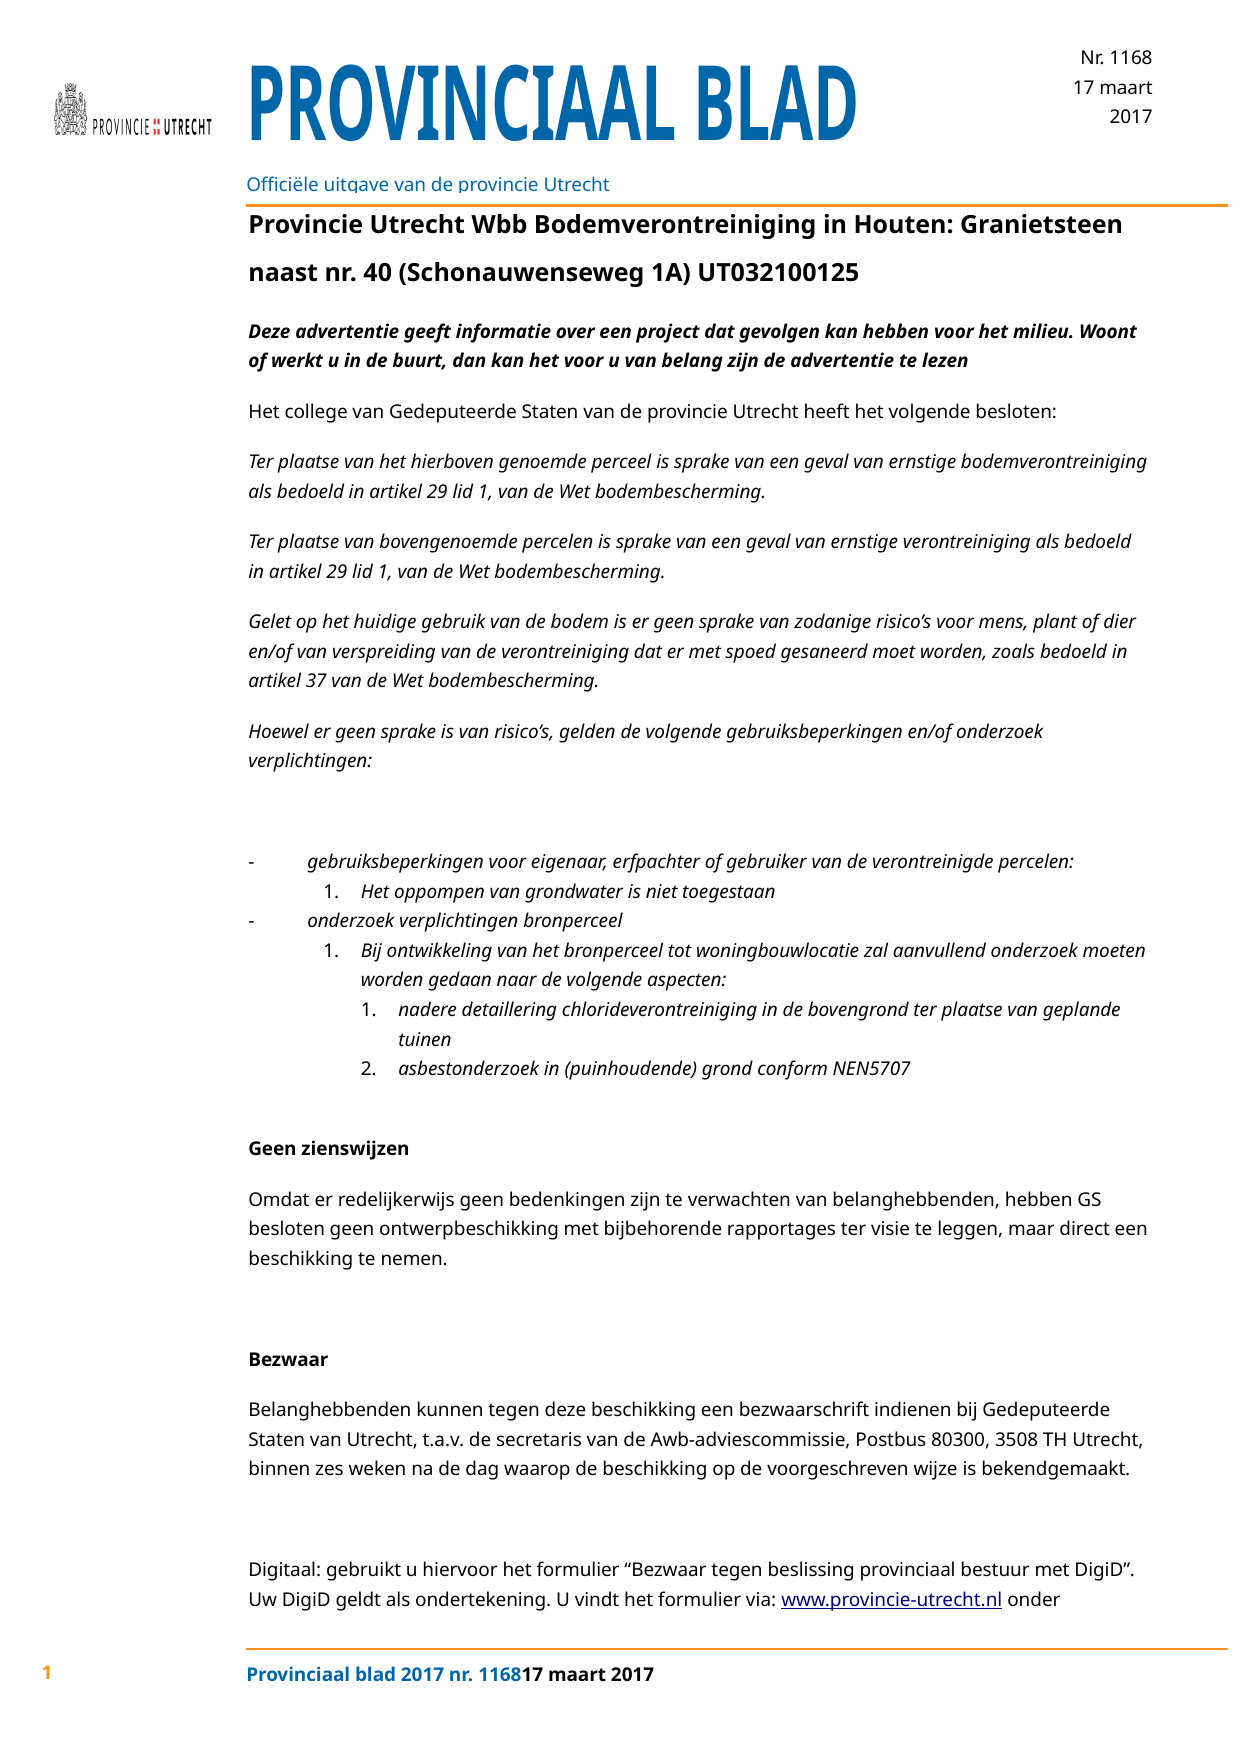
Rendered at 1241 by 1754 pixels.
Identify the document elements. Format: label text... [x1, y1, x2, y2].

list Het oppompen van grondwater is niet toegestaan [323, 878, 1152, 904]
text Bezwaar [248, 1346, 1152, 1372]
list Bij ontwikkeling van het bronperceel tot woningbouwlocatie zal aanvullend onderzoek moeten worden gedaan naar de volgende aspecten: [323, 937, 1152, 992]
list nadere detaillering chlorideverontreiniging in de bovengrond ter plaatse van geplande tuinen [361, 996, 1152, 1052]
text Ter plaatse van het hierboven genoemde perceel is sprake van een geval van ernstige bodemverontreiniging als bedoeld in artikel 29 lid 1, van de Wet bodembescherming. [248, 448, 1152, 504]
text Gelet op het huidige gebruik van de bodem is er geen sprake van zodanige risico’s voor mens, plant of dier en/of van verspreiding van de verontreiniging dat er met spoed gesaneerd moet worden, zoals bedoeld in artikel 37 van de Wet bodembescherming. [248, 608, 1152, 693]
text Belanghebbenden kunnen tegen deze beschikking een bezwaarschrift indienen bij Gedeputeerde Staten van Utrecht, t.a.v. de secretaris van de Awb-adviescommissie, Postbus 80300, 3508 TH Utrecht, binnen zes weken na de dag waarop de beschikking op de voorgeschreven wijze is bekendgemaakt. [248, 1396, 1152, 1481]
text Provincie Utrecht Wbb Bodemverontreiniging in Houten: Granietsteen naast nr. 40 (Schonauwenseweg 1A) UT032100125 [248, 207, 1152, 288]
text Het college van Gedeputeerde Staten van de provincie Utrecht heeft het volgende besloten: [248, 398, 1152, 424]
text Hoewel er geen sprake is van risico’s, gelden de volgende gebruiksbeperkingen en/of onderzoek verplichtingen: [248, 718, 1152, 773]
picture [41, 47, 231, 172]
text Geen zienswijzen [248, 1135, 1152, 1161]
text Digitaal: gebruikt u hiervoor het formulier “Bezwaar tegen beslissing provinciaal bestuur met DigiD”. Uw DigiD geldt als ondertekening. U vindt het formulier via: www.provincie-utrecht.nl onder [248, 1556, 1152, 1612]
list asbestonderzoek in (puinhoudende) grond conform NEN5707 [361, 1055, 1152, 1081]
text Omdat er redelijkerwijs geen bedenkingen zijn te verwachten van belanghebbenden, hebben GS besloten geen ontwerpbeschikking met bijbehorende rapportages ter visie te leggen, maar direct een beschikking te nemen. [248, 1186, 1152, 1271]
list onderzoek verplichtingen bronperceel [248, 907, 1152, 933]
list gebruiksbeperkingen voor eigenaar, erfpachter of gebruiker van de verontreinigde percelen: [248, 848, 1152, 874]
text Deze advertentie geeft informatie over een project dat gevolgen kan hebben voor het milieu. Woont of werkt u in de buurt, dan kan het voor u van belang zijn de advertentie te lezen [248, 318, 1152, 373]
text Ter plaatse van bovengenoemde percelen is sprake van een geval van ernstige verontreiniging als bedoeld in artikel 29 lid 1, van de Wet bodembescherming. [248, 528, 1152, 584]
